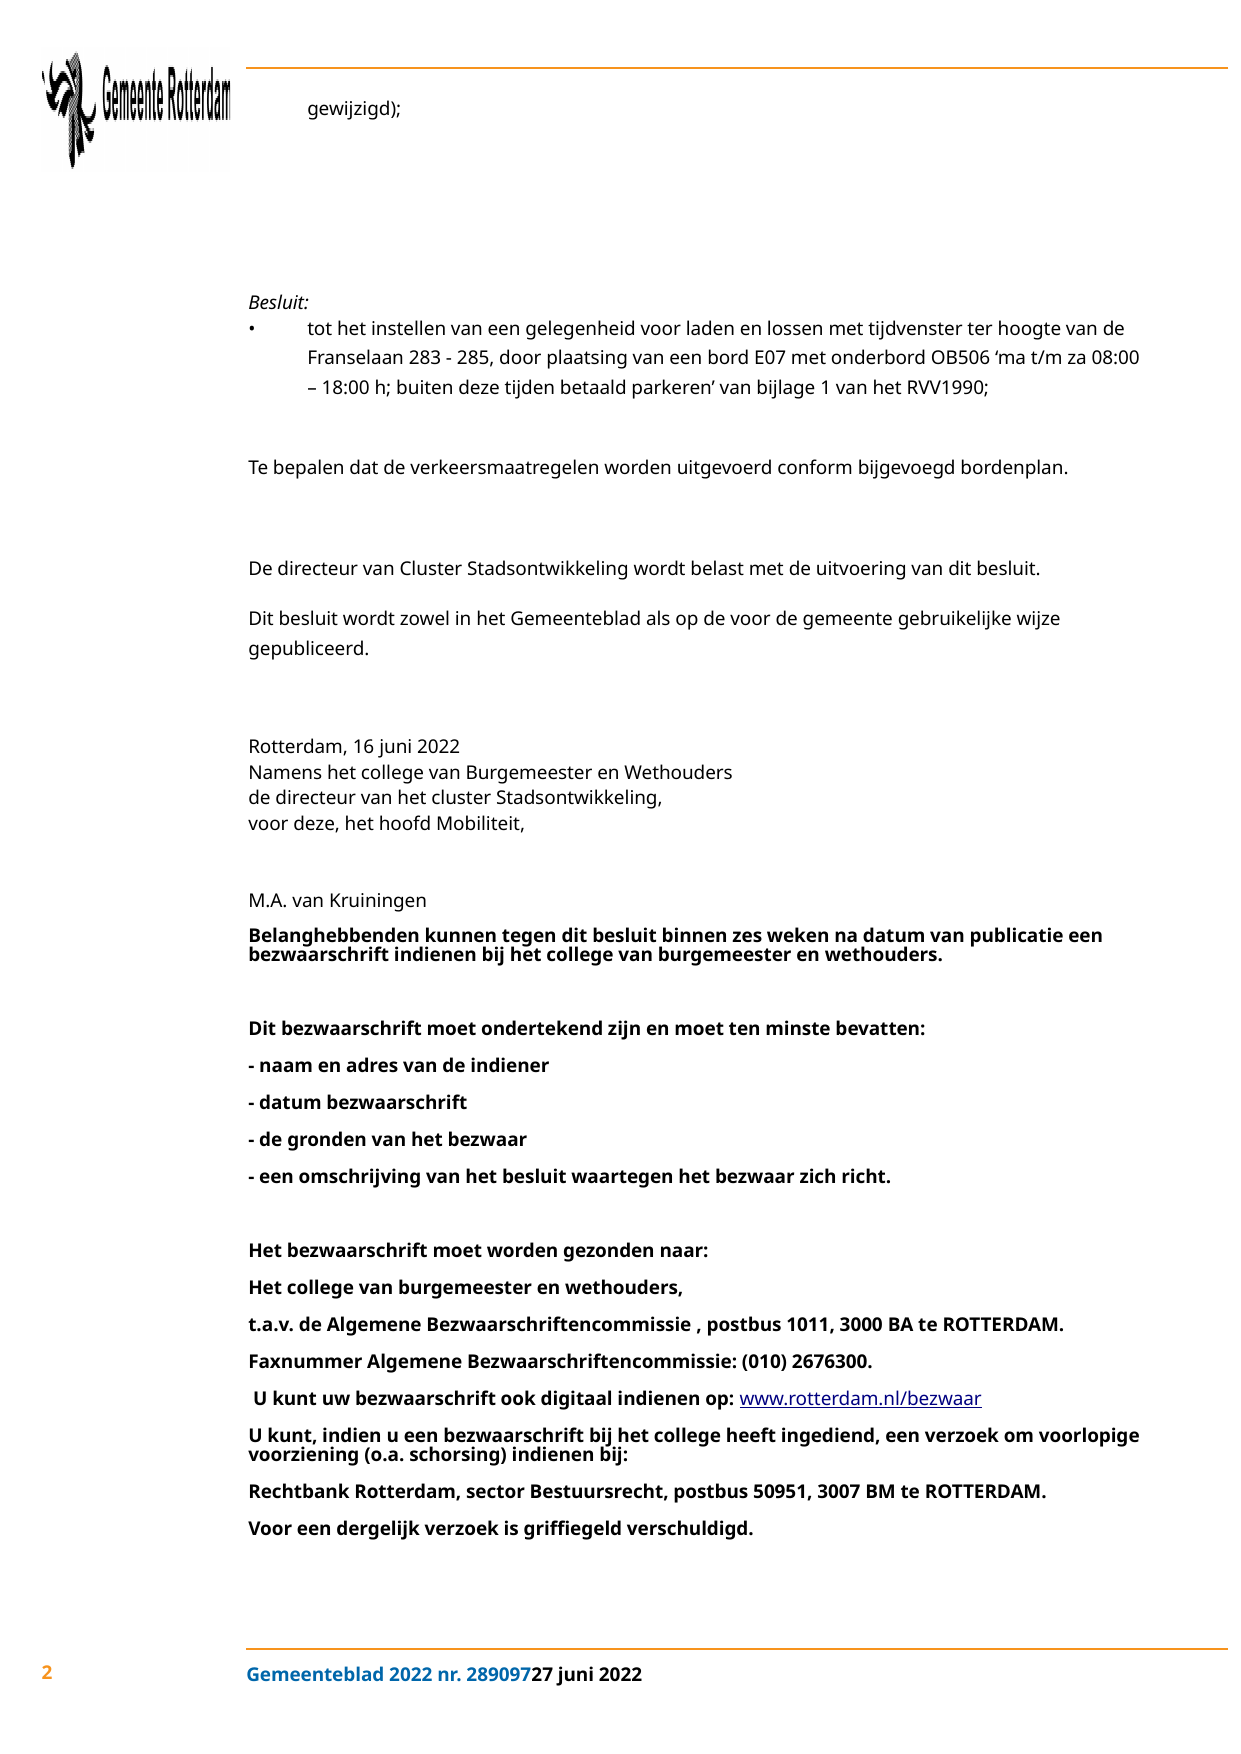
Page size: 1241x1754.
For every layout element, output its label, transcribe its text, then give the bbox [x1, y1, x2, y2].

text U kunt uw bezwaarschrift ook digitaal indienen op: www.rotterdam.nl/bezwaar [248, 1390, 1152, 1409]
text Faxnummer Algemene Bezwaarschriftencommissie: (010) 2676300. [248, 1353, 1152, 1372]
text U kunt, indien u een bezwaarschrift bij het college heeft ingediend, een verzoek om voorlopige voorziening (o.a. schorsing) indienen bij: [248, 1427, 1152, 1465]
text - de gronden van het bezwaar [248, 1131, 1152, 1150]
text Dit bezwaarschrift moet ondertekend zijn en moet ten minste bevatten: [248, 1020, 1152, 1039]
text Namens het college van Burgemeester en Wethouders [248, 759, 1152, 784]
text Rechtbank Rotterdam, sector Bestuursrecht, postbus 50951, 3007 BM te ROTTERDAM. [248, 1483, 1152, 1502]
list gewijzigd); [248, 95, 1152, 121]
text Belanghebbenden kunnen tegen dit besluit binnen zes weken na datum van publicatie een bezwaarschrift indienen bij het college van burgemeester en wethouders. [248, 927, 1152, 965]
text Te bepalen dat de verkeersmaatregelen worden uitgevoerd conform bijgevoegd bordenplan. [248, 454, 1152, 480]
text M.A. van Kruiningen [248, 887, 1152, 913]
text - een omschrijving van het besluit waartegen het bezwaar zich richt. [248, 1168, 1152, 1187]
text - datum bezwaarschrift [248, 1094, 1152, 1113]
picture [41, 47, 231, 172]
list tot het instellen van een gelegenheid voor laden en lossen met tijdvenster ter hoogte van de Franselaan 283 - 285, door plaatsing van een bord E07 met onderbord OB506 ‘ma t/m za 08:00 – 18:00 h; buiten deze tijden betaald parkeren’ van bijlage 1 van het RVV1990; [248, 315, 1152, 400]
text Het college van burgemeester en wethouders, [248, 1279, 1152, 1298]
text De directeur van Cluster Stadsontwikkeling wordt belast met de uitvoering van dit besluit. [248, 555, 1152, 581]
text Besluit: [248, 289, 1152, 315]
text Dit besluit wordt zowel in het Gemeenteblad als op de voor de gemeente gebruikelijke wijze gepubliceerd. [248, 605, 1152, 661]
text de directeur van het cluster Stadsontwikkeling, [248, 784, 1152, 810]
text - naam en adres van de indiener [248, 1057, 1152, 1076]
text voor deze, het hoofd Mobiliteit, [248, 810, 1152, 836]
text t.a.v. de Algemene Bezwaarschriftencommissie , postbus 1011, 3000 BA te ROTTERDAM. [248, 1316, 1152, 1335]
text Voor een dergelijk verzoek is griffiegeld verschuldigd. [248, 1520, 1152, 1539]
text Het bezwaarschrift moet worden gezonden naar: [248, 1242, 1152, 1261]
text Rotterdam, 16 juni 2022 [248, 733, 1152, 759]
